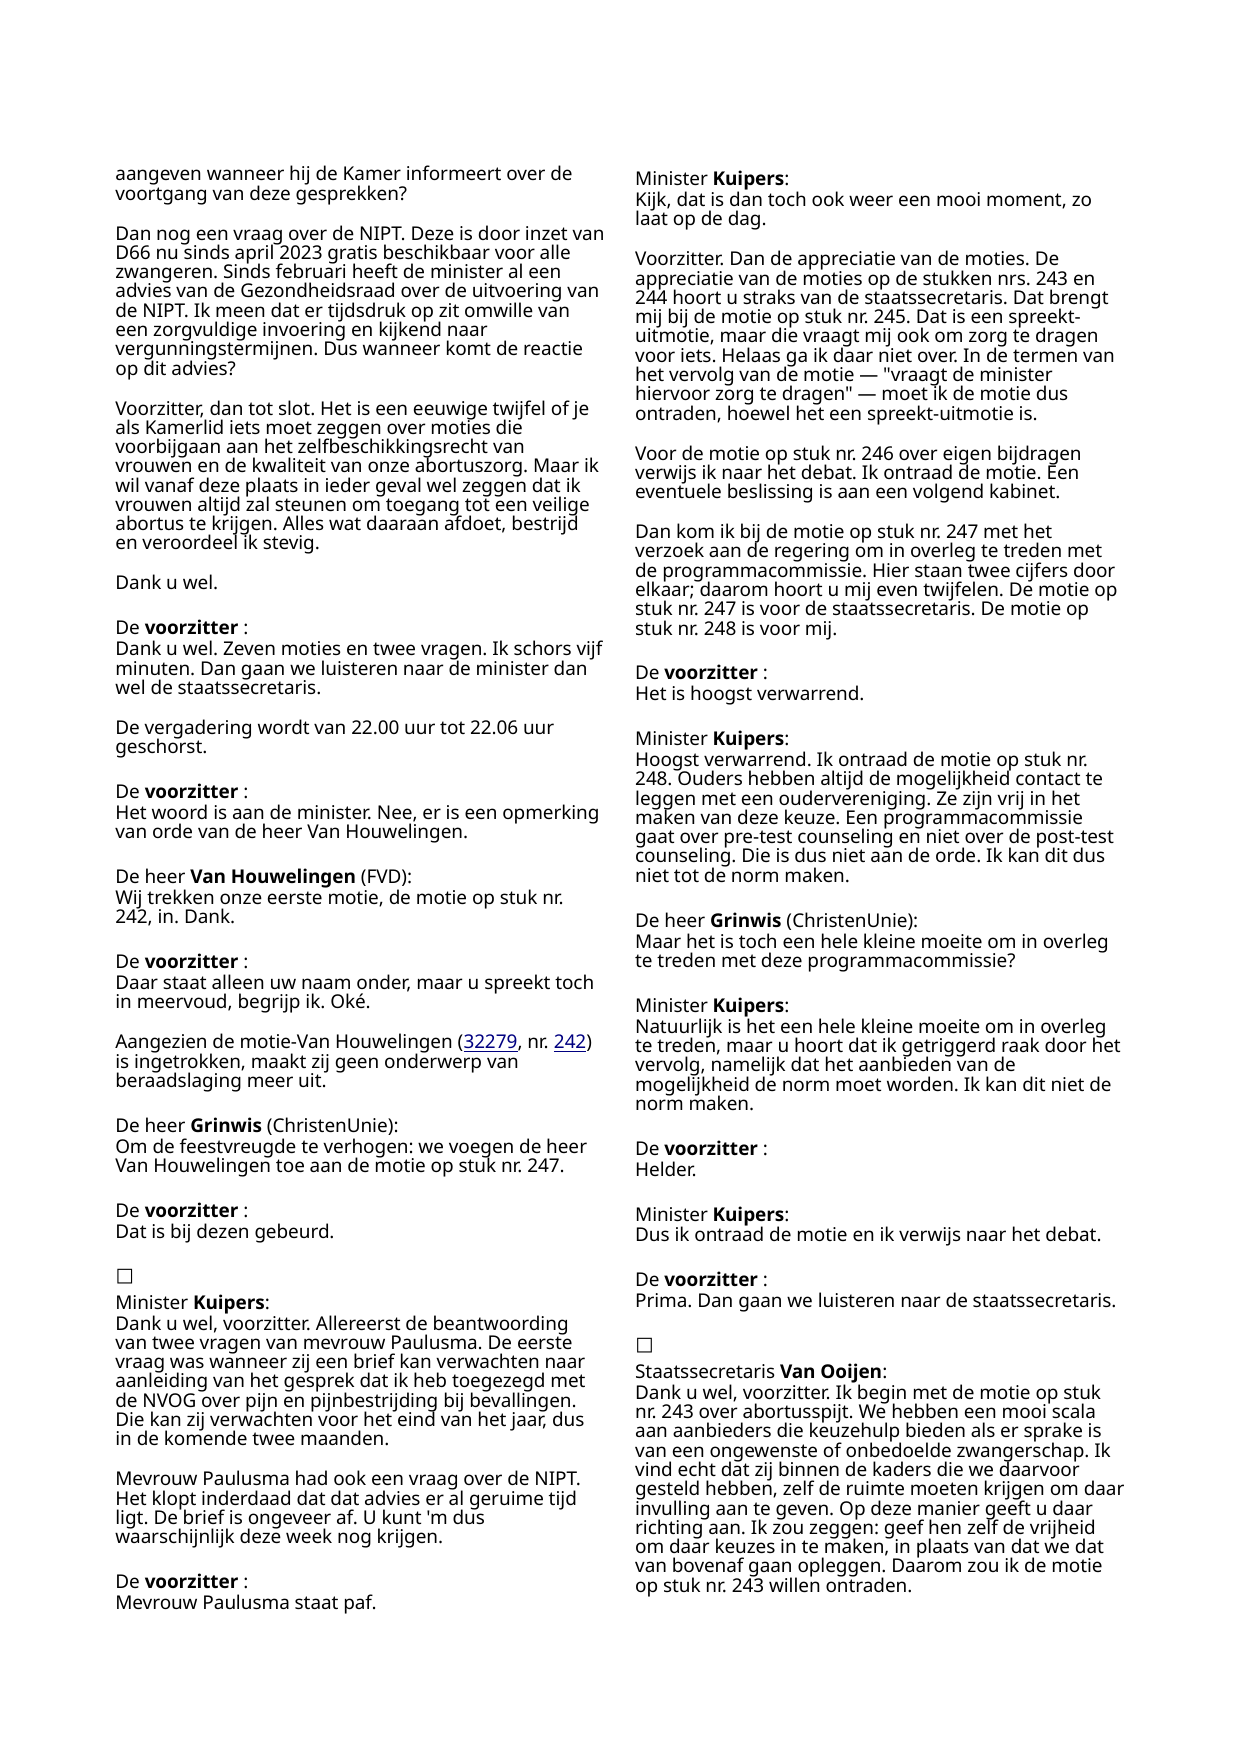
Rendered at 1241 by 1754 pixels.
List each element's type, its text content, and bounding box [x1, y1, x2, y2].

text Natuurlijk is het een hele kleine moeite om in overleg te treden, maar u hoort dat ik getriggerd raak door het vervolg, namelijk dat het aanbieden van de mogelijkheid de norm moet worden. Ik kan dit niet de norm maken. [635, 1018, 1125, 1114]
text De voorzitter : [115, 778, 605, 804]
text Dat is bij dezen gebeurd. [115, 1223, 605, 1242]
text De heer Grinwis (ChristenUnie): [115, 1112, 605, 1138]
text Dus ik ontraad de motie en ik verwijs naar het debat. [635, 1226, 1125, 1246]
text Minister Kuipers: [635, 992, 1125, 1018]
text Dan nog een vraag over de NIPT. Deze is door inzet van D66 nu sinds april 2023 gratis beschikbaar voor alle zwangeren. Sinds februari heeft de minister al een advies van de Gezondheidsraad over de uitvoering van de NIPT. Ik meen dat er tijdsdruk op zit omwille van een zorgvuldige invoering en kijkend naar vergunningstermijnen. Dus wanneer komt de reactie op dit advies? [115, 224, 605, 379]
text Minister Kuipers: [635, 1201, 1125, 1226]
text Voorzitter, dan tot slot. Het is een eeuwige twijfel of je als Kamerlid iets moet zeggen over moties die voorbijgaan aan het zelfbeschikkingsrecht van vrouwen en de kwaliteit van onze abortuszorg. Maar ik wil vanaf deze plaats in ieder geval wel zeggen dat ik vrouwen altijd zal steunen om toegang tot een veilige abortus te krijgen. Alles wat daaraan afdoet, bestrijd en veroordeel ik stevig. [115, 399, 605, 554]
text Dan kom ik bij de motie op stuk nr. 247 met het verzoek aan de regering om in overleg te treden met de programmacommissie. Hier staan twee cijfers door elkaar; daarom hoort u mij even twijfelen. De motie op stuk nr. 247 is voor de staatssecretaris. De motie op stuk nr. 248 is voor mij. [635, 523, 1125, 639]
text Kijk, dat is dan toch ook weer een mooi moment, zo laat op de dag. [635, 191, 1125, 230]
text De vergadering wordt van 22.00 uur tot 22.06 uur geschorst. [115, 719, 605, 757]
text De heer Grinwis (ChristenUnie): [635, 907, 1125, 933]
text Aangezien de motie-Van Houwelingen (32279, nr. 242) is ingetrokken, maakt zij geen onderwerp van beraadslaging meer uit. [115, 1033, 605, 1091]
text Prima. Dan gaan we luisteren naar de staatssecretaris. [635, 1292, 1125, 1312]
text Maar het is toch een hele kleine moeite om in overleg te treden met deze programmacommissie? [635, 933, 1125, 971]
text Daar staat alleen uw naam onder, maar u spreekt toch in meervoud, begrijp ik. Oké. [115, 974, 605, 1013]
text Minister Kuipers: [635, 725, 1125, 751]
text De voorzitter : [115, 1197, 605, 1223]
text De voorzitter : [635, 659, 1125, 685]
text Voor de motie op stuk nr. 246 over eigen bijdragen verwijs ik naar het debat. Ik ontraad de motie. Een eventuele beslissing is aan een volgend kabinet. [635, 444, 1125, 502]
text Dank u wel. Zeven moties en twee vragen. Ik schors vijf minuten. Dan gaan we luisteren naar de minister dan wel de staatssecretaris. [115, 640, 605, 698]
text ⬜ [635, 1332, 1125, 1358]
text Mevrouw Paulusma had ook een vraag over de NIPT. Het klopt inderdaad dat dat advies er al geruime tijd ligt. De brief is ongeveer af. U kunt 'm dus waarschijnlijk deze week nog krijgen. [115, 1470, 605, 1547]
text De voorzitter : [635, 1135, 1125, 1161]
text Minister Kuipers: [115, 1289, 605, 1314]
text De voorzitter : [635, 1267, 1125, 1292]
text Mevrouw Paulusma staat paf. [115, 1594, 605, 1613]
text De heer Van Houwelingen (FVD): [115, 863, 605, 889]
text Het is hoogst verwarrend. [635, 685, 1125, 704]
text Minister Kuipers: [635, 165, 1125, 191]
text aangeven wanneer hij de Kamer informeert over de voortgang van deze gesprekken? [115, 165, 605, 204]
text Wij trekken onze eerste motie, de motie op stuk nr. 242, in. Dank. [115, 889, 605, 928]
text Dank u wel. [115, 574, 605, 594]
text Hoogst verwarrend. Ik ontraad de motie op stuk nr. 248. Ouders hebben altijd de mogelijkheid contact te leggen met een oudervereniging. Ze zijn vrij in het maken van deze keuze. Een programmacommissie gaat over pre-test counseling en niet over de post-test counseling. Die is dus niet aan de orde. Ik kan dit dus niet tot de norm maken. [635, 751, 1125, 886]
text ⬜ [115, 1263, 605, 1289]
text Voorzitter. Dan de appreciatie van de moties. De appreciatie van de moties op de stukken nrs. 243 en 244 hoort u straks van de staatssecretaris. Dat brengt mij bij de motie op stuk nr. 245. Dat is een spreekt-uitmotie, maar die vraagt mij ook om zorg te dragen voor iets. Helaas ga ik daar niet over. In de termen van het vervolg van de motie — "vraagt de minister hiervoor zorg te dragen" — moet ik de motie dus ontraden, hoewel het een spreekt-uitmotie is. [635, 250, 1125, 424]
text Het woord is aan de minister. Nee, er is een opmerking van orde van de heer Van Houwelingen. [115, 804, 605, 842]
text Staatssecretaris Van Ooijen: [635, 1358, 1125, 1384]
text De voorzitter : [115, 948, 605, 974]
text Dank u wel, voorzitter. Ik begin met de motie op stuk nr. 243 over abortusspijt. We hebben een mooi scala aan aanbieders die keuzehulp bieden als er sprake is van een ongewenste of onbedoelde zwangerschap. Ik vind echt dat zij binnen de kaders die we daarvoor gesteld hebben, zelf de ruimte moeten krijgen om daar invulling aan te geven. Op deze manier geeft u daar richting aan. Ik zou zeggen: geef hen zelf de vrijheid om daar keuzes in te maken, in plaats van dat we dat van bovenaf gaan opleggen. Daarom zou ik de motie op stuk nr. 243 willen ontraden. [635, 1384, 1125, 1596]
text Dank u wel, voorzitter. Allereerst de beantwoording van twee vragen van mevrouw Paulusma. De eerste vraag was wanneer zij een brief kan verwachten naar aanleiding van het gesprek dat ik heb toegezegd met de NVOG over pijn en pijnbestrijding bij bevallingen. Die kan zij verwachten voor het eind van het jaar, dus in de komende twee maanden. [115, 1314, 605, 1449]
text De voorzitter : [115, 614, 605, 640]
text De voorzitter : [115, 1568, 605, 1594]
text Om de feestvreugde te verhogen: we voegen de heer Van Houwelingen toe aan de motie op stuk nr. 247. [115, 1138, 605, 1176]
text Helder. [635, 1161, 1125, 1180]
